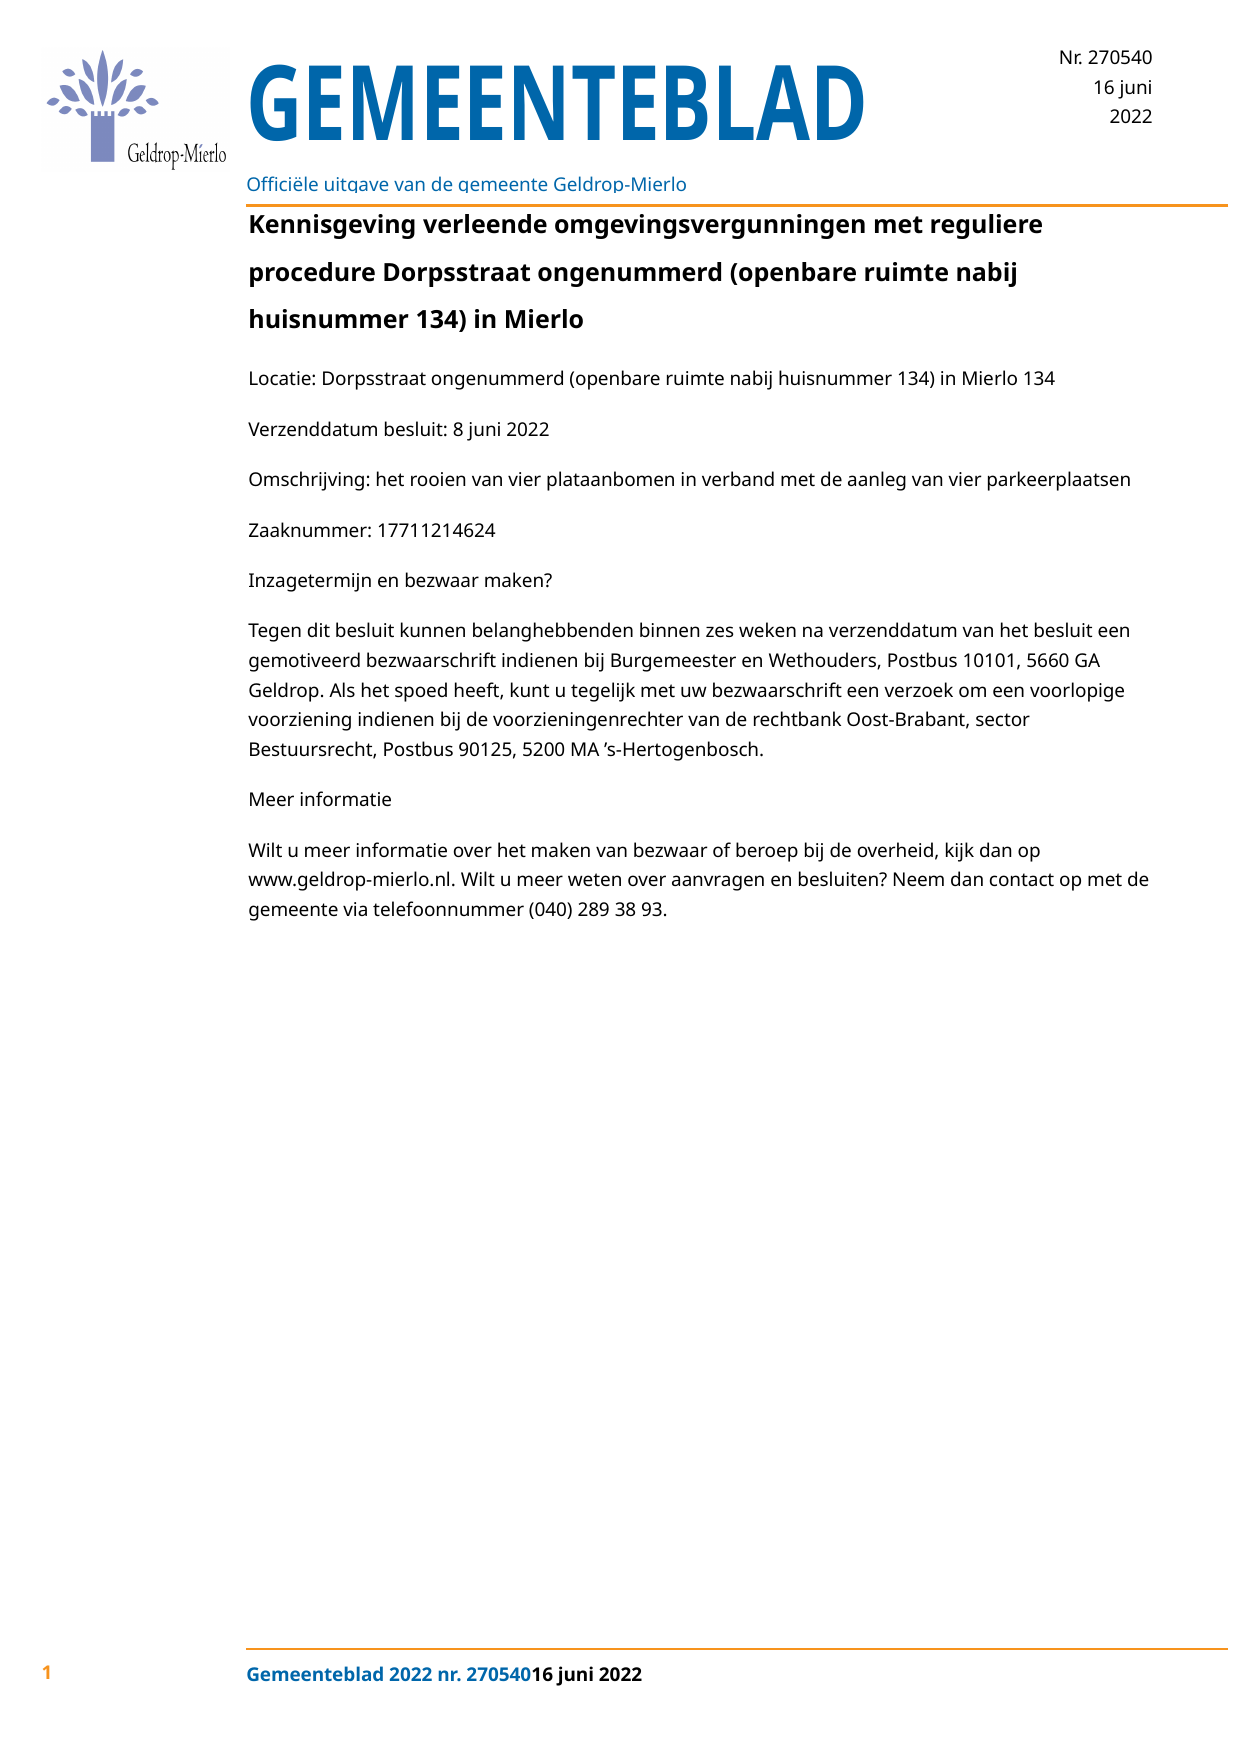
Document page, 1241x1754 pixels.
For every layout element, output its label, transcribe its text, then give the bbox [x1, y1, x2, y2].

text Meer informatie [248, 786, 1152, 812]
text Tegen dit besluit kunnen belanghebbenden binnen zes weken na verzenddatum van het besluit een gemotiveerd bezwaarschrift indienen bij Burgemeester en Wethouders, Postbus 10101, 5660 GA Geldrop. Als het spoed heeft, kunt u tegelijk met uw bezwaarschrift een verzoek om een voorlopige voorziening indienen bij de voorzieningenrechter van de rechtbank Oost-Brabant, sector Bestuursrecht, Postbus 90125, 5200 MA ’s-Hertogenbosch. [248, 618, 1152, 762]
text Zaaknummer: 17711214624 [248, 517, 1152, 542]
picture [41, 47, 231, 172]
text Locatie: Dorpsstraat ongenummerd (openbare ruimte nabij huisnummer 134) in Mierlo 134 [248, 366, 1152, 391]
text Inzagetermijn en bezwaar maken? [248, 567, 1152, 593]
text Kennisgeving verleende omgevingsvergunningen met reguliere procedure Dorpsstraat ongenummerd (openbare ruimte nabij huisnummer 134) in Mierlo [248, 207, 1152, 336]
text Wilt u meer informatie over het maken van bezwaar of beroep bij de overheid, kijk dan op www.geldrop-mierlo.nl. Wilt u meer weten over aanvragen en besluiten? Neem dan contact op met de gemeente via telefoonnummer (040) 289 38 93. [248, 837, 1152, 922]
text Verzenddatum besluit: 8 juni 2022 [248, 416, 1152, 442]
text Omschrijving: het rooien van vier plataanbomen in verband met de aanleg van vier parkeerplaatsen [248, 466, 1152, 492]
